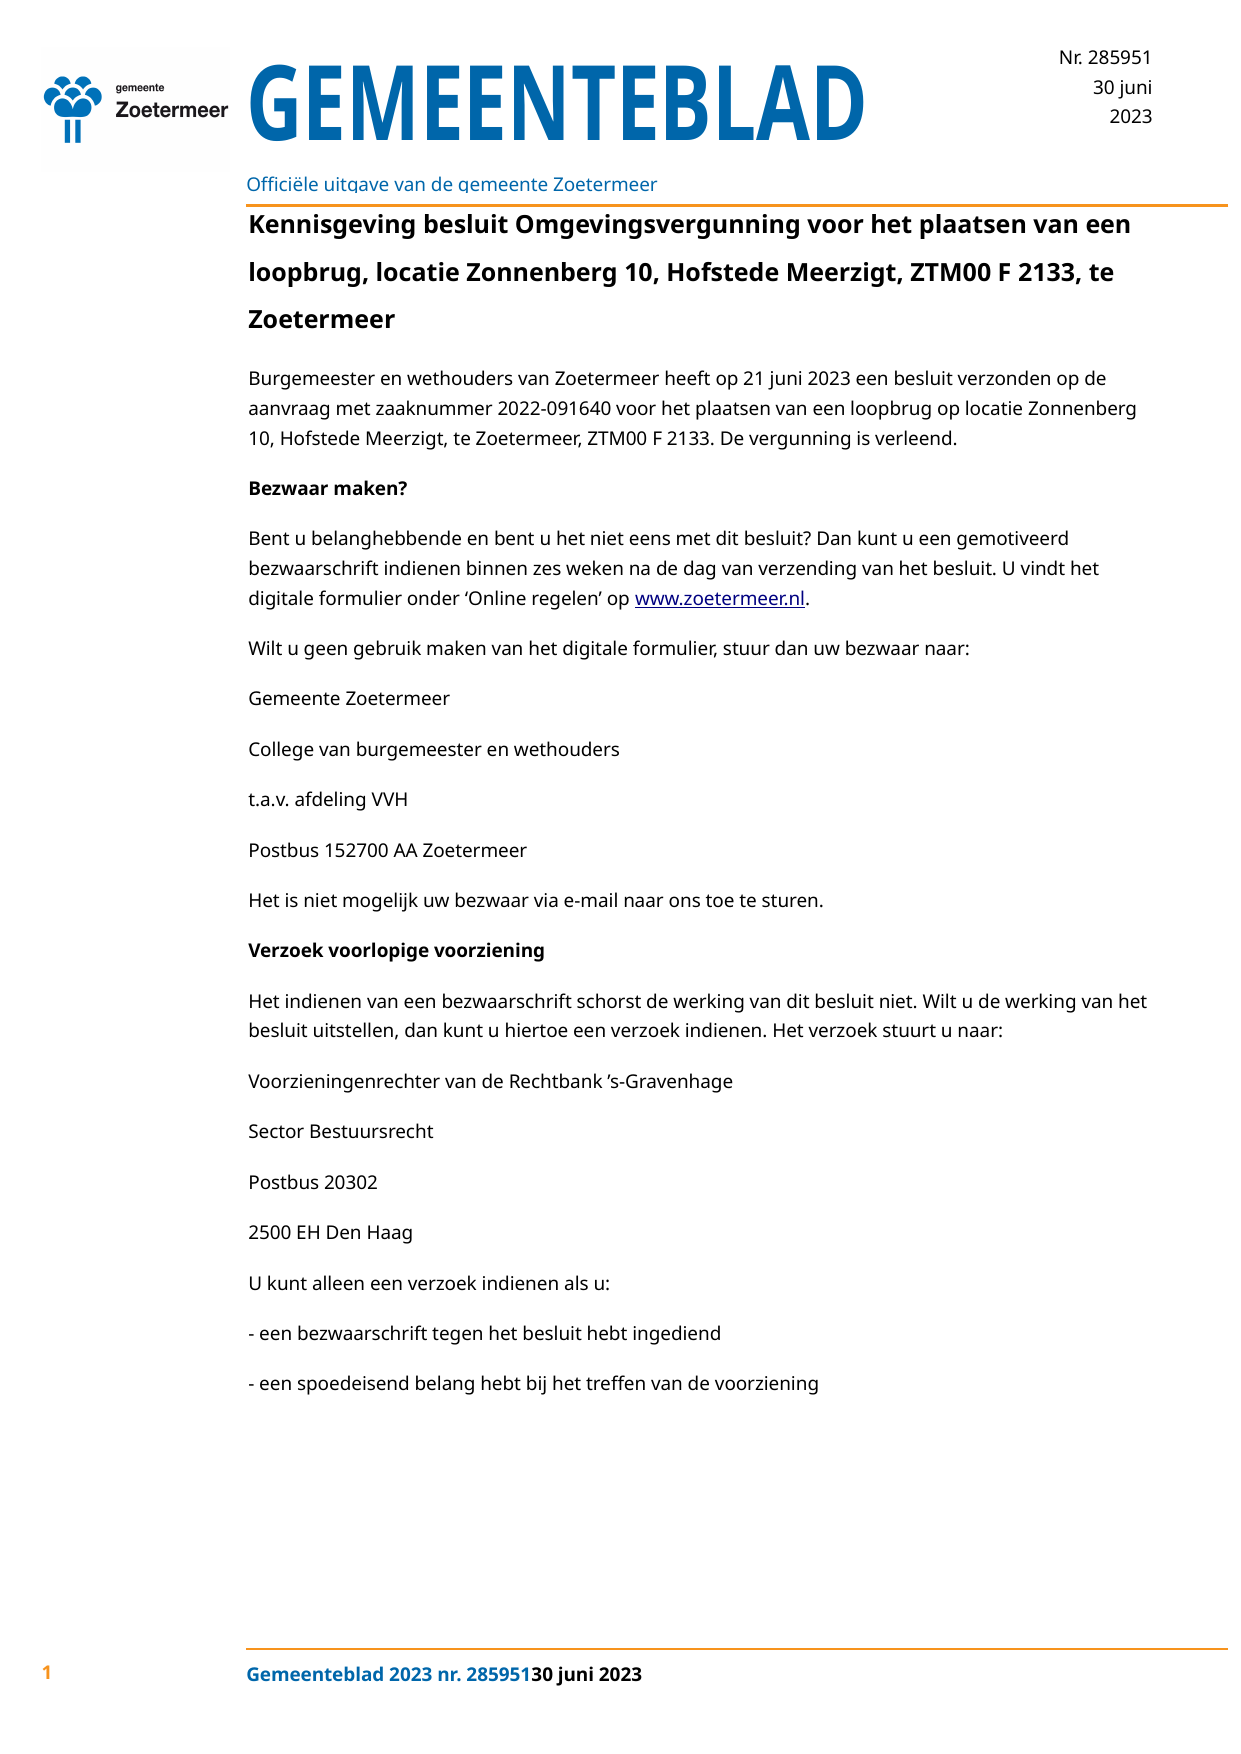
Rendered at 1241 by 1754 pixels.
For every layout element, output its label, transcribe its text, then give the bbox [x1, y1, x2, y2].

text Postbus 20302 [248, 1169, 1152, 1194]
picture [41, 47, 231, 172]
text Bezwaar maken? [248, 475, 1152, 501]
text Bent u belanghebbende en bent u het niet eens met dit besluit? Dan kunt u een gemotiveerd bezwaarschrift indienen binnen zes weken na de dag van verzending van het besluit. U vindt het digitale formulier onder ‘Online regelen’ op www.zoetermeer.nl. [248, 526, 1152, 610]
text U kunt alleen een verzoek indienen als u: [248, 1270, 1152, 1295]
text - een bezwaarschrift tegen het besluit hebt ingediend [248, 1320, 1152, 1346]
text Sector Bestuursrecht [248, 1118, 1152, 1144]
text Burgemeester en wethouders van Zoetermeer heeft op 21 juni 2023 een besluit verzonden op de aanvraag met zaaknummer 2022-091640 voor het plaatsen van een loopbrug op locatie Zonnenberg 10, Hofstede Meerzigt, te Zoetermeer, ZTM00 F 2133. De vergunning is verleend. [248, 366, 1152, 450]
text Voorzieningenrechter van de Rechtbank ’s-Gravenhage [248, 1068, 1152, 1094]
text Het indienen van een bezwaarschrift schorst de werking van dit besluit niet. Wilt u de werking van het besluit uitstellen, dan kunt u hiertoe een verzoek indienen. Het verzoek stuurt u naar: [248, 988, 1152, 1043]
text Verzoek voorlopige voorziening [248, 938, 1152, 963]
text College van burgemeester en wethouders [248, 736, 1152, 762]
text 2500 EH Den Haag [248, 1219, 1152, 1245]
text Postbus 152700 AA Zoetermeer [248, 837, 1152, 862]
text Kennisgeving besluit Omgevingsvergunning voor het plaatsen van een loopbrug, locatie Zonnenberg 10, Hofstede Meerzigt, ZTM00 F 2133, te Zoetermeer [248, 207, 1152, 336]
text t.a.v. afdeling VVH [248, 786, 1152, 812]
text Gemeente Zoetermeer [248, 686, 1152, 711]
text Wilt u geen gebruik maken van het digitale formulier, stuur dan uw bezwaar naar: [248, 635, 1152, 661]
text Het is niet mogelijk uw bezwaar via e-mail naar ons toe te sturen. [248, 887, 1152, 913]
text - een spoedeisend belang hebt bij het treffen van de voorziening [248, 1371, 1152, 1396]
